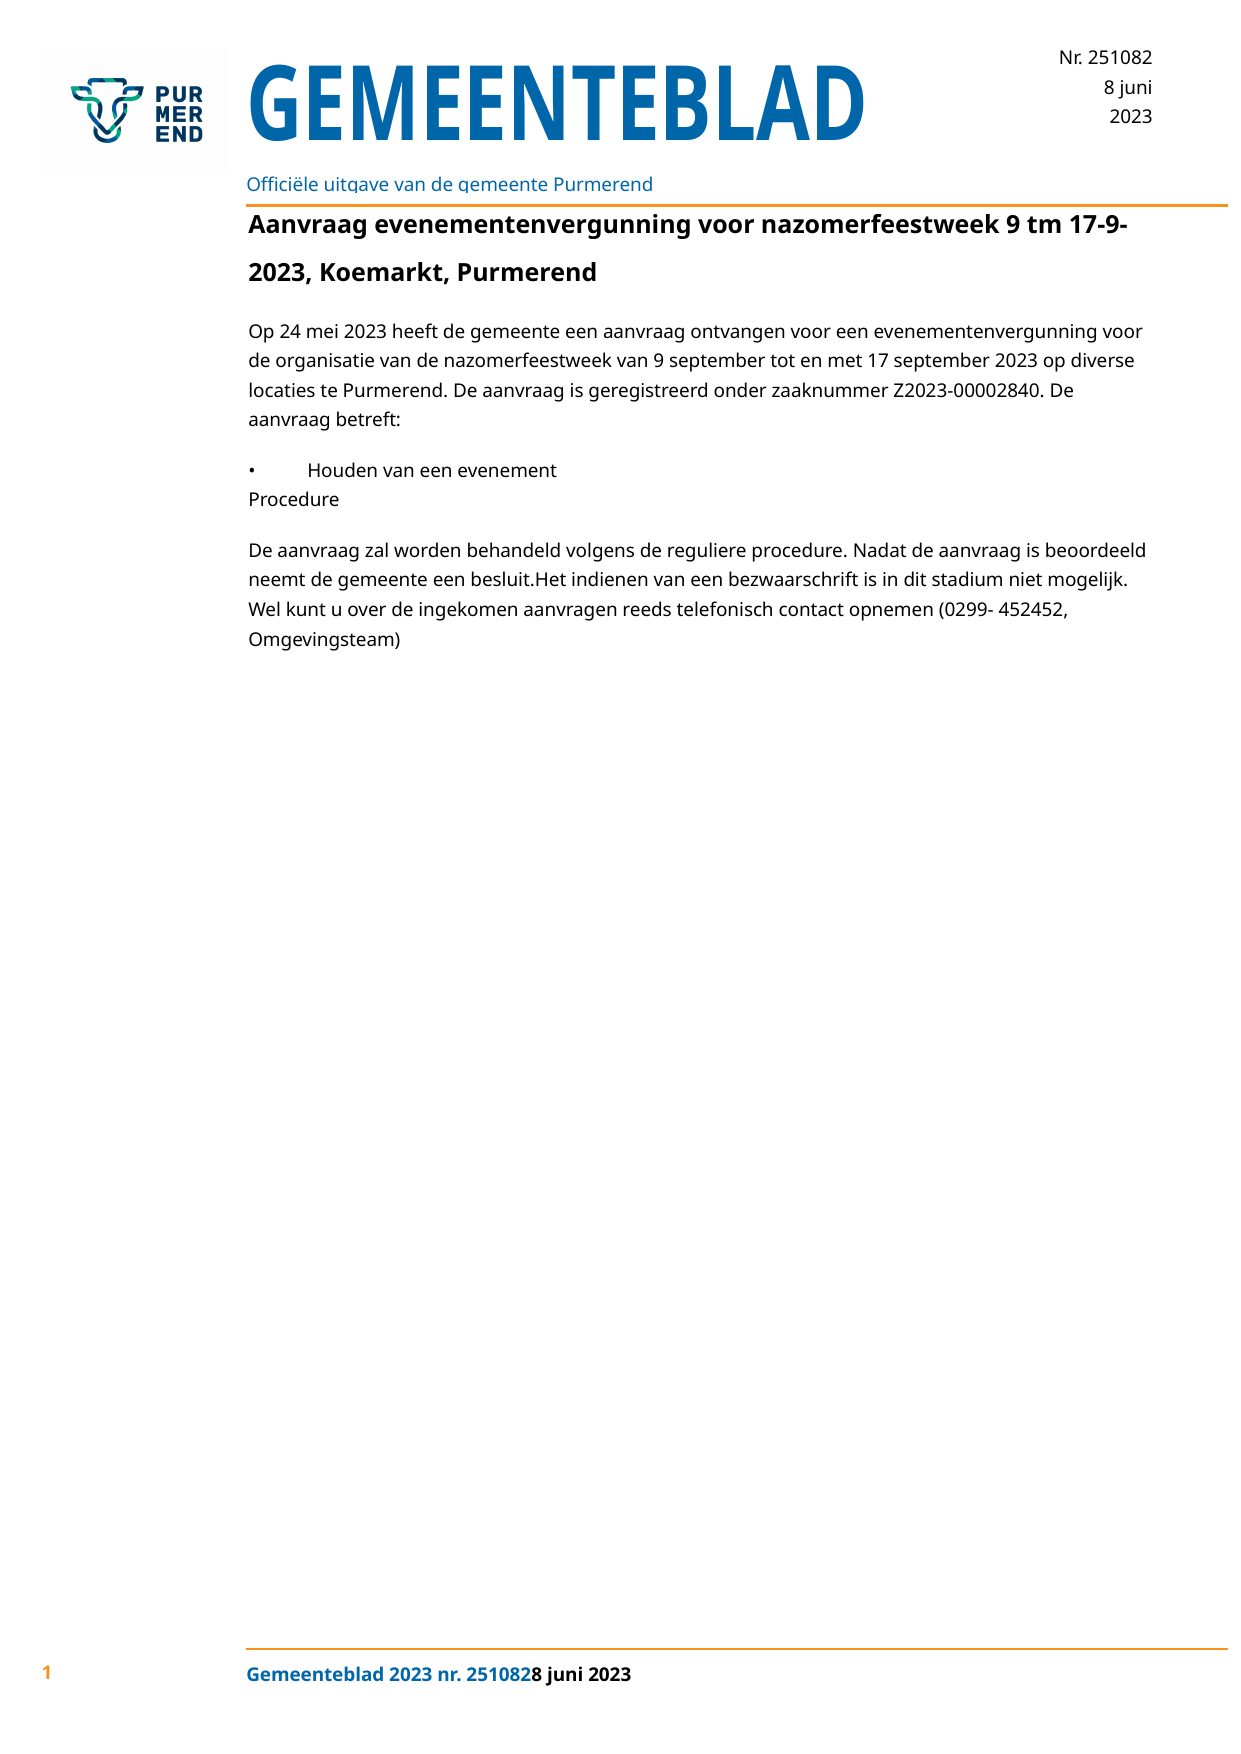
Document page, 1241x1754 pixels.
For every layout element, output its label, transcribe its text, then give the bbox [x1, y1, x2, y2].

text Aanvraag evenementenvergunning voor nazomerfeestweek 9 tm 17-9-2023, Koemarkt, Purmerend [248, 207, 1152, 288]
text De aanvraag zal worden behandeld volgens de reguliere procedure. Nadat de aanvraag is beoordeeld neemt de gemeente een besluit.Het indienen van een bezwaarschrift is in dit stadium niet mogelijk. Wel kunt u over de ingekomen aanvragen reeds telefonisch contact opnemen (0299- 452452, Omgevingsteam) [248, 537, 1152, 652]
text Op 24 mei 2023 heeft de gemeente een aanvraag ontvangen voor een evenementenvergunning voor de organisatie van de nazomerfeestweek van 9 september tot en met 17 september 2023 op diverse locaties te Purmerend. De aanvraag is geregistreerd onder zaaknummer Z2023-00002840. De aanvraag betreft: [248, 318, 1152, 432]
list Houden van een evenement [248, 457, 1152, 483]
text Procedure [248, 487, 1152, 512]
picture [41, 47, 231, 172]
